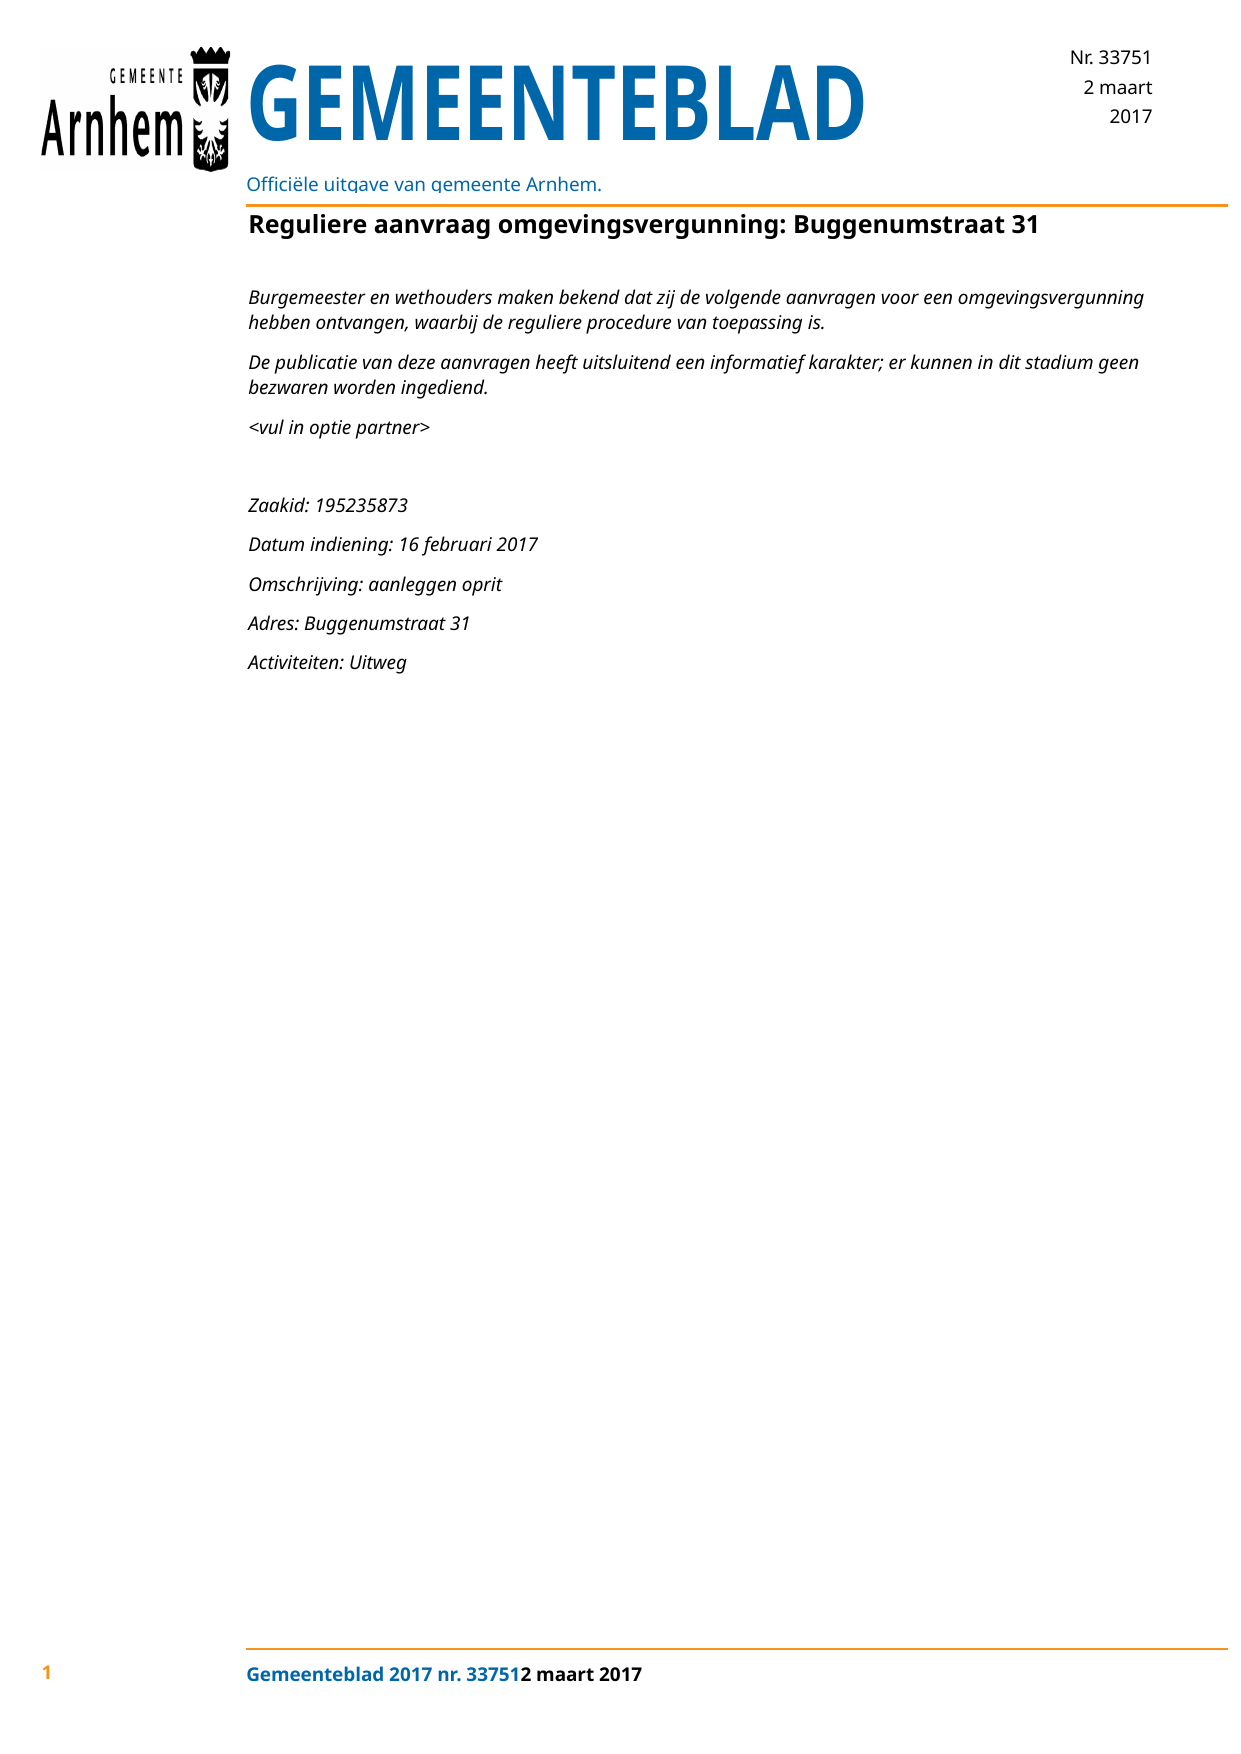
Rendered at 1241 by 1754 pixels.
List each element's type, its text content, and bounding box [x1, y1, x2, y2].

text Adres: Buggenumstraat 31 [248, 610, 1152, 636]
text Datum indiening: 16 februari 2017 [248, 532, 1152, 557]
text Reguliere aanvraag omgevingsvergunning: Buggenumstraat 31 [248, 207, 1152, 241]
picture [41, 47, 231, 172]
text De publicatie van deze aanvragen heeft uitsluitend een informatief karakter; er kunnen in dit stadium geen bezwaren worden ingediend. [248, 349, 1152, 400]
text Omschrijving: aanleggen oprit [248, 571, 1152, 597]
text <vul in optie partner> [248, 414, 1152, 439]
text Burgemeester en wethouders maken bekend dat zij de volgende aanvragen voor een omgevingsvergunning hebben ontvangen, waarbij de reguliere procedure van toepassing is. [248, 284, 1152, 335]
text Activiteiten: Uitweg [248, 649, 1152, 675]
text Zaakid: 195235873 [248, 492, 1152, 518]
